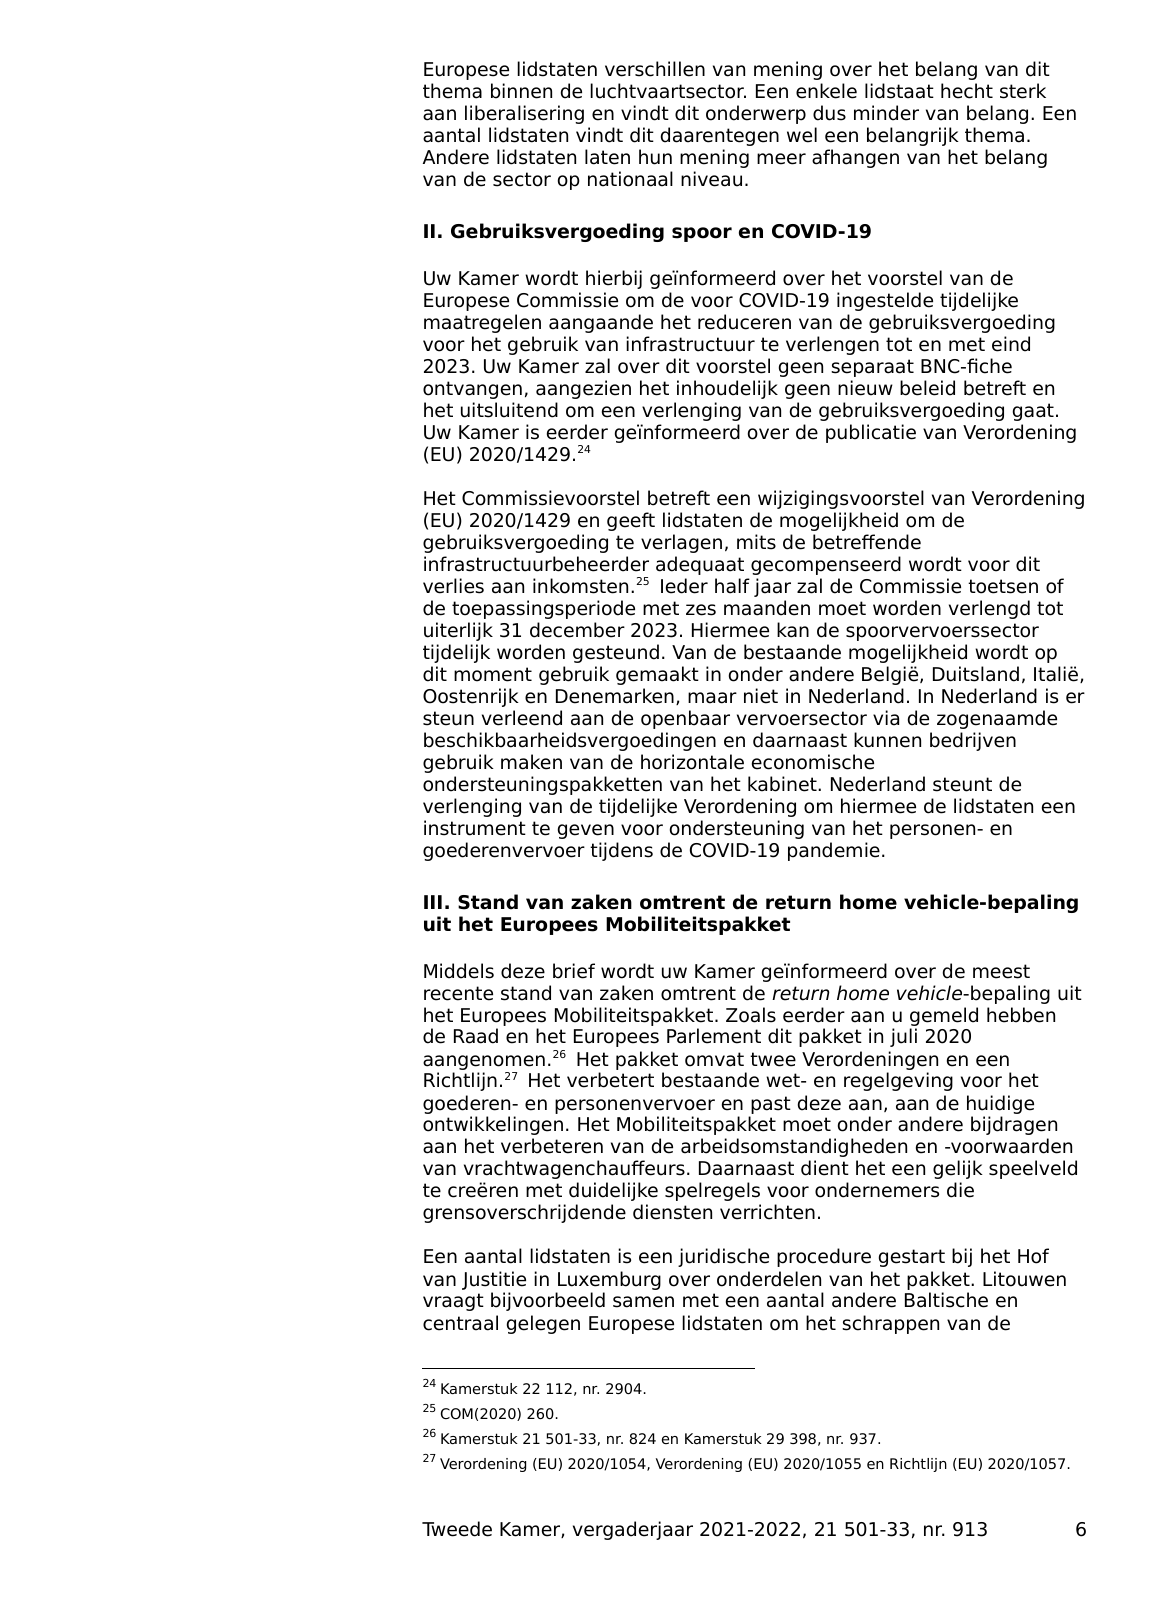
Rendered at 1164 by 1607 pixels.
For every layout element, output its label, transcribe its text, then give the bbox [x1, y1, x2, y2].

text Het Commissievoorstel betreft een wijzigingsvoorstel van Verordening (EU) 2020/1429 en geeft lidstaten de mogelijkheid om de gebruiksvergoeding te verlagen, mits de betreffende infrastructuurbeheerder adequaat gecompenseerd wordt voor dit verlies aan inkomsten. Ieder half jaar zal de Commissie toetsen of de toepassingsperiode met zes maanden moet worden verlengd tot uiterlijk 31 december 2023. Hiermee kan de spoorvervoerssector tijdelijk worden gesteund. Van de bestaande mogelijkheid wordt op dit moment gebruik gemaakt in onder andere België, Duitsland, Italië, Oostenrijk en Denemarken, maar niet in Nederland. In Nederland is er steun verleend aan de openbaar vervoersector via de zogenaamde beschikbaarheidsvergoedingen en daarnaast kunnen bedrijven gebruik maken van de horizontale economische ondersteuningspakketten van het kabinet. Nederland steunt de verlenging van de tijdelijke Verordening om hiermee de lidstaten een instrument te geven voor ondersteuning van het personen- en goederenvervoer tijdens de COVID-19 pandemie. [422, 488, 1087, 862]
subtitle III. Stand van zaken omtrent de return home vehicle-bepaling uit het Europees Mobiliteitspakket [422, 892, 1087, 936]
text Verordening (EU) 2020/1054, Verordening (EU) 2020/1055 en Richtlijn (EU) 2020/1057. [422, 1452, 1087, 1474]
subtitle II. Gebruiksvergoeding spoor en COVID-19 [422, 221, 1087, 243]
text Kamerstuk 22 112, nr. 2904. [422, 1377, 1087, 1399]
text Uw Kamer wordt hierbij geïnformeerd over het voorstel van de Europese Commissie om de voor COVID-19 ingestelde tijdelijke maatregelen aangaande het reduceren van de gebruiksvergoeding voor het gebruik van infrastructuur te verlengen tot en met eind 2023. Uw Kamer zal over dit voorstel geen separaat BNC-fiche ontvangen, aangezien het inhoudelijk geen nieuw beleid betreft en het uitsluitend om een verlenging van de gebruiksvergoeding gaat. Uw Kamer is eerder geïnformeerd over de publicatie van Verordening (EU) 2020/1429. [422, 268, 1087, 466]
text Middels deze brief wordt uw Kamer geïnformeerd over de meest recente stand van zaken omtrent de return home vehicle-bepaling uit het Europees Mobiliteitspakket. Zoals eerder aan u gemeld hebben de Raad en het Europees Parlement dit pakket in juli 2020 aangenomen. Het pakket omvat twee Verordeningen en een Richtlijn. Het verbetert bestaande wet- en regelgeving voor het goederen- en personenvervoer en past deze aan, aan de huidige ontwikkelingen. Het Mobiliteitspakket moet onder andere bijdragen aan het verbeteren van de arbeidsomstandigheden en -voorwaarden van vrachtwagenchauffeurs. Daarnaast dient het een gelijk speelveld te creëren met duidelijke spelregels voor ondernemers die grensoverschrijdende diensten verrichten. [422, 961, 1087, 1224]
text Kamerstuk 21 501-33, nr. 824 en Kamerstuk 29 398, nr. 937. [422, 1427, 1087, 1449]
text COM(2020) 260. [422, 1402, 1087, 1424]
text Een aantal lidstaten is een juridische procedure gestart bij het Hof van Justitie in Luxemburg over onderdelen van het pakket. Litouwen vraagt bijvoorbeeld samen met een aantal andere Baltische en centraal gelegen Europese lidstaten om het schrappen van de [422, 1246, 1087, 1334]
text Europese lidstaten verschillen van mening over het belang van dit thema binnen de luchtvaartsector. Een enkele lidstaat hecht sterk aan liberalisering en vindt dit onderwerp dus minder van belang. Een aantal lidstaten vindt dit daarentegen wel een belangrijk thema. Andere lidstaten laten hun mening meer afhangen van het belang van de sector op nationaal niveau. [422, 59, 1087, 191]
